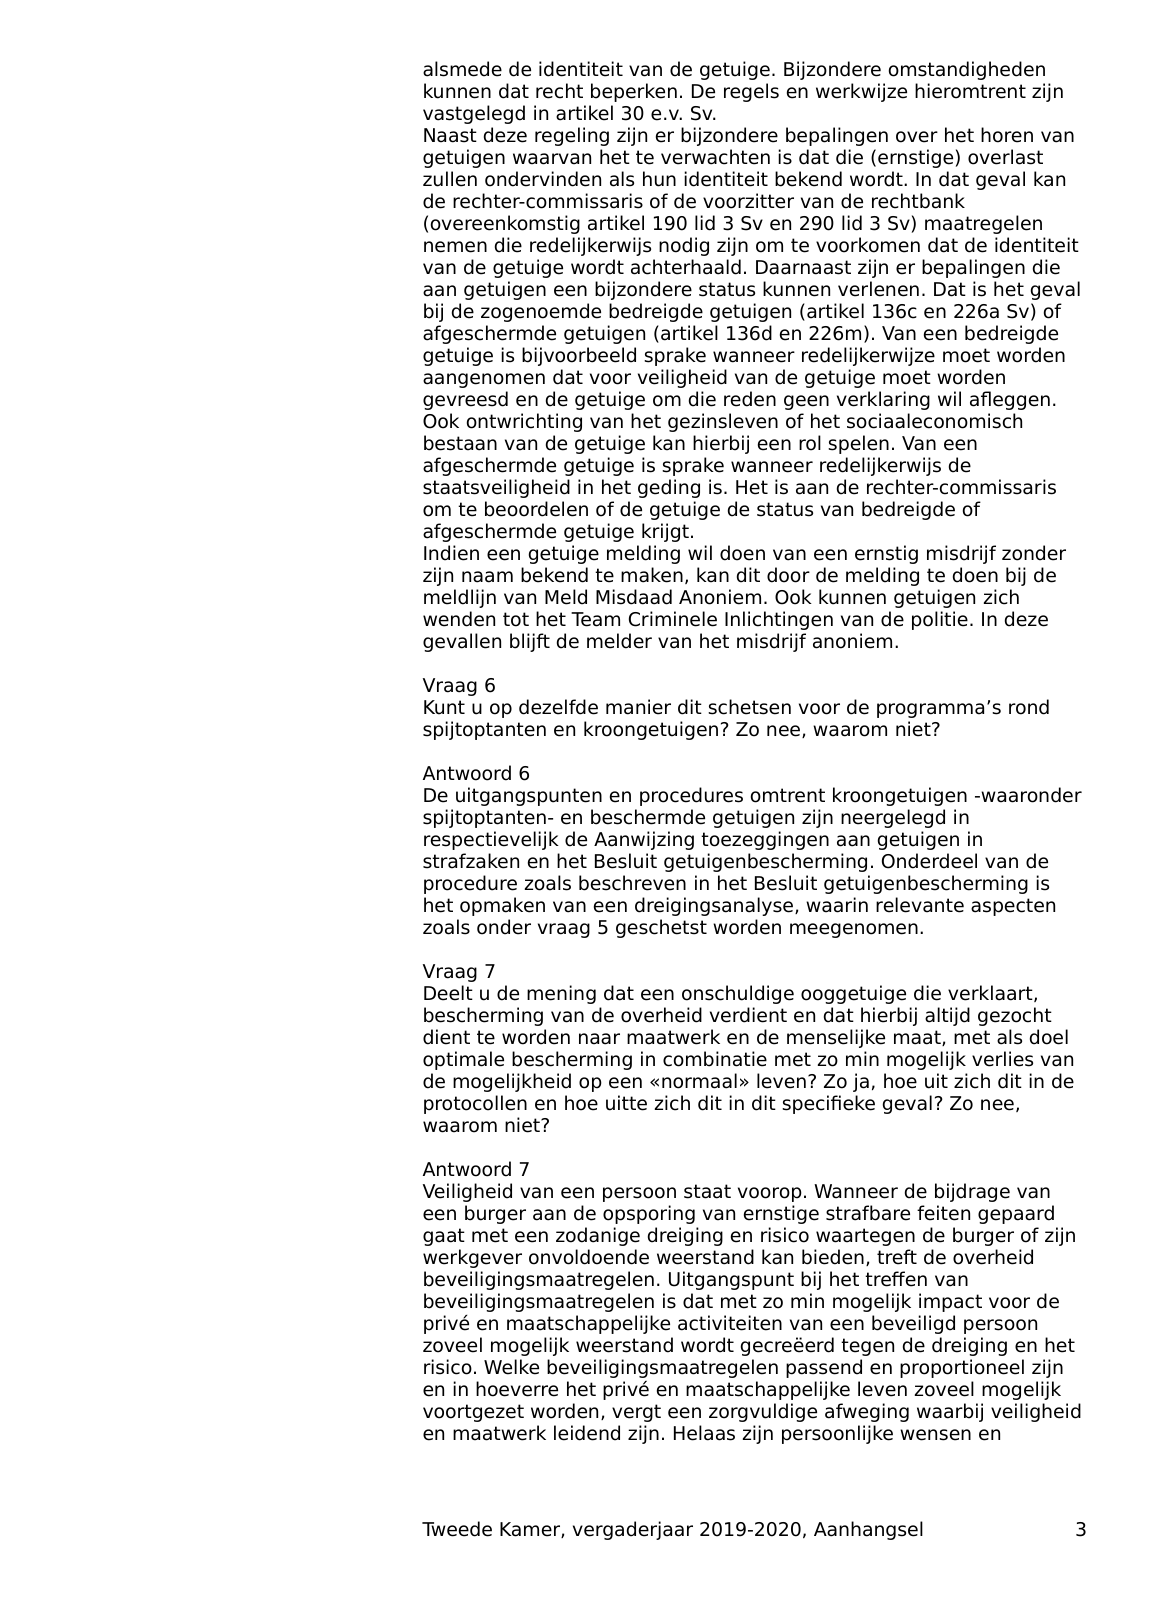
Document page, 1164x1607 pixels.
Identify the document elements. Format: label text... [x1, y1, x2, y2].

text alsmede de identiteit van de getuige. Bijzondere omstandigheden kunnen dat recht beperken. De regels en werkwijze hieromtrent zijn vastgelegd in artikel 30 e.v. Sv. [422, 59, 1087, 125]
text Indien een getuige melding wil doen van een ernstig misdrijf zonder zijn naam bekend te maken, kan dit door de melding te doen bij de meldlijn van Meld Misdaad Anoniem. Ook kunnen getuigen zich wenden tot het Team Criminele Inlichtingen van de politie. In deze gevallen blijft de melder van het misdrijf anoniem. [422, 543, 1087, 652]
text Naast deze regeling zijn er bijzondere bepalingen over het horen van getuigen waarvan het te verwachten is dat die (ernstige) overlast zullen ondervinden als hun identiteit bekend wordt. In dat geval kan de rechter-commissaris of de voorzitter van de rechtbank (overeenkomstig artikel 190 lid 3 Sv en 290 lid 3 Sv) maatregelen nemen die redelijkerwijs nodig zijn om te voorkomen dat de identiteit van de getuige wordt achterhaald. Daarnaast zijn er bepalingen die aan getuigen een bijzondere status kunnen verlenen. Dat is het geval bij de zogenoemde bedreigde getuigen (artikel 136c en 226a Sv) of afgeschermde getuigen (artikel 136d en 226m). Van een bedreigde getuige is bijvoorbeeld sprake wanneer redelijkerwijze moet worden aangenomen dat voor veiligheid van de getuige moet worden gevreesd en de getuige om die reden geen verklaring wil afleggen. Ook ontwrichting van het gezinsleven of het sociaaleconomisch bestaan van de getuige kan hierbij een rol spelen. Van een afgeschermde getuige is sprake wanneer redelijkerwijs de staatsveiligheid in het geding is. Het is aan de rechter-commissaris om te beoordelen of de getuige de status van bedreigde of afgeschermde getuige krijgt. [422, 125, 1087, 543]
text Antwoord 6 [422, 763, 1087, 785]
text Vraag 7 [422, 961, 1087, 983]
text Veiligheid van een persoon staat voorop. Wanneer de bijdrage van een burger aan de opsporing van ernstige strafbare feiten gepaard gaat met een zodanige dreiging en risico waartegen de burger of zijn werkgever onvoldoende weerstand kan bieden, treft de overheid beveiligingsmaatregelen. Uitgangspunt bij het treffen van beveiligingsmaatregelen is dat met zo min mogelijk impact voor de privé en maatschappelijke activiteiten van een beveiligd persoon zoveel mogelijk weerstand wordt gecreëerd tegen de dreiging en het risico. Welke beveiligingsmaatregelen passend en proportioneel zijn en in hoeverre het privé en maatschappelijke leven zoveel mogelijk voortgezet worden, vergt een zorgvuldige afweging waarbij veiligheid en maatwerk leidend zijn. Helaas zijn persoonlijke wensen en [422, 1181, 1087, 1444]
text Vraag 6 [422, 675, 1087, 697]
text Deelt u de mening dat een onschuldige ooggetuige die verklaart, bescherming van de overheid verdient en dat hierbij altijd gezocht dient te worden naar maatwerk en de menselijke maat, met als doel optimale bescherming in combinatie met zo min mogelijk verlies van de mogelijkheid op een «normaal» leven? Zo ja, hoe uit zich dit in de protocollen en hoe uitte zich dit in dit specifieke geval? Zo nee, waarom niet? [422, 983, 1087, 1137]
text De uitgangspunten en procedures omtrent kroongetuigen -waaronder spijtoptanten- en beschermde getuigen zijn neergelegd in respectievelijk de Aanwijzing toezeggingen aan getuigen in strafzaken en het Besluit getuigenbescherming. Onderdeel van de procedure zoals beschreven in het Besluit getuigenbescherming is het opmaken van een dreigingsanalyse, waarin relevante aspecten zoals onder vraag 5 geschetst worden meegenomen. [422, 785, 1087, 939]
text Kunt u op dezelfde manier dit schetsen voor de programma’s rond spijtoptanten en kroongetuigen? Zo nee, waarom niet? [422, 697, 1087, 741]
text Antwoord 7 [422, 1159, 1087, 1181]
